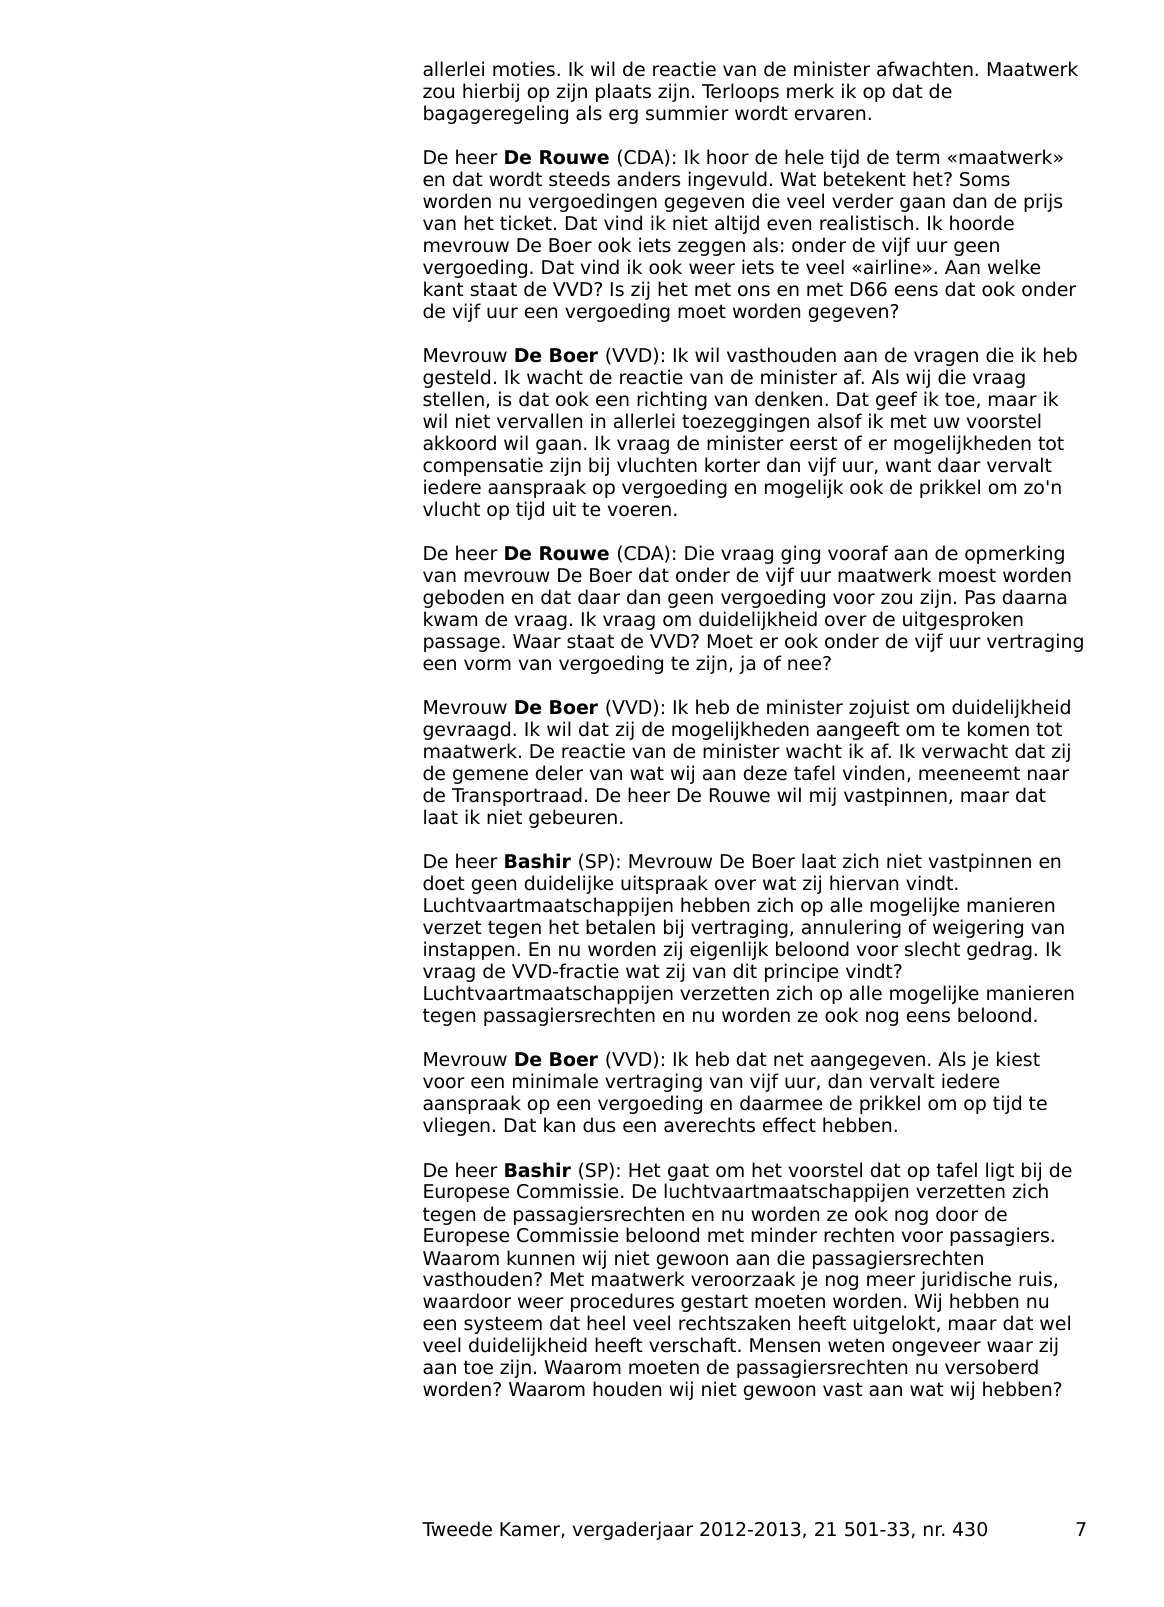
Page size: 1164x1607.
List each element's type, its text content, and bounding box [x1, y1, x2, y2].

text De heer Bashir (SP): Mevrouw De Boer laat zich niet vastpinnen en doet geen duidelijke uitspraak over wat zij hiervan vindt. Luchtvaartmaatschappijen hebben zich op alle mogelijke manieren verzet tegen het betalen bij vertraging, annulering of weigering van instappen. En nu worden zij eigenlijk beloond voor slecht gedrag. Ik vraag de VVD-fractie wat zij van dit principe vindt? Luchtvaartmaatschappijen verzetten zich op alle mogelijke manieren tegen passagiersrechten en nu worden ze ook nog eens beloond. [422, 851, 1087, 1027]
text allerlei moties. Ik wil de reactie van de minister afwachten. Maatwerk zou hierbij op zijn plaats zijn. Terloops merk ik op dat de bagageregeling als erg summier wordt ervaren. [422, 59, 1087, 125]
text Mevrouw De Boer (VVD): Ik heb dat net aangegeven. Als je kiest voor een minimale vertraging van vijf uur, dan vervalt iedere aanspraak op een vergoeding en daarmee de prikkel om op tijd te vliegen. Dat kan dus een averechts effect hebben. [422, 1049, 1087, 1137]
text Mevrouw De Boer (VVD): Ik heb de minister zojuist om duidelijkheid gevraagd. Ik wil dat zij de mogelijkheden aangeeft om te komen tot maatwerk. De reactie van de minister wacht ik af. Ik verwacht dat zij de gemene deler van wat wij aan deze tafel vinden, meeneemt naar de Transportraad. De heer De Rouwe wil mij vastpinnen, maar dat laat ik niet gebeuren. [422, 697, 1087, 829]
text De heer De Rouwe (CDA): Ik hoor de hele tijd de term «maatwerk» en dat wordt steeds anders ingevuld. Wat betekent het? Soms worden nu vergoedingen gegeven die veel verder gaan dan de prijs van het ticket. Dat vind ik niet altijd even realistisch. Ik hoorde mevrouw De Boer ook iets zeggen als: onder de vijf uur geen vergoeding. Dat vind ik ook weer iets te veel «airline». Aan welke kant staat de VVD? Is zij het met ons en met D66 eens dat ook onder de vijf uur een vergoeding moet worden gegeven? [422, 147, 1087, 323]
text Mevrouw De Boer (VVD): Ik wil vasthouden aan de vragen die ik heb gesteld. Ik wacht de reactie van de minister af. Als wij die vraag stellen, is dat ook een richting van denken. Dat geef ik toe, maar ik wil niet vervallen in allerlei toezeggingen alsof ik met uw voorstel akkoord wil gaan. Ik vraag de minister eerst of er mogelijkheden tot compensatie zijn bij vluchten korter dan vijf uur, want daar vervalt iedere aanspraak op vergoeding en mogelijk ook de prikkel om zo'n vlucht op tijd uit te voeren. [422, 345, 1087, 521]
text De heer De Rouwe (CDA): Die vraag ging vooraf aan de opmerking van mevrouw De Boer dat onder de vijf uur maatwerk moest worden geboden en dat daar dan geen vergoeding voor zou zijn. Pas daarna kwam de vraag. Ik vraag om duidelijkheid over de uitgesproken passage. Waar staat de VVD? Moet er ook onder de vijf uur vertraging een vorm van vergoeding te zijn, ja of nee? [422, 543, 1087, 675]
text De heer Bashir (SP): Het gaat om het voorstel dat op tafel ligt bij de Europese Commissie. De luchtvaartmaatschappijen verzetten zich tegen de passagiersrechten en nu worden ze ook nog door de Europese Commissie beloond met minder rechten voor passagiers. Waarom kunnen wij niet gewoon aan die passagiersrechten vasthouden? Met maatwerk veroorzaak je nog meer juridische ruis, waardoor weer procedures gestart moeten worden. Wij hebben nu een systeem dat heel veel rechtszaken heeft uitgelokt, maar dat wel veel duidelijkheid heeft verschaft. Mensen weten ongeveer waar zij aan toe zijn. Waarom moeten de passagiersrechten nu versoberd worden? Waarom houden wij niet gewoon vast aan wat wij hebben? [422, 1159, 1087, 1401]
